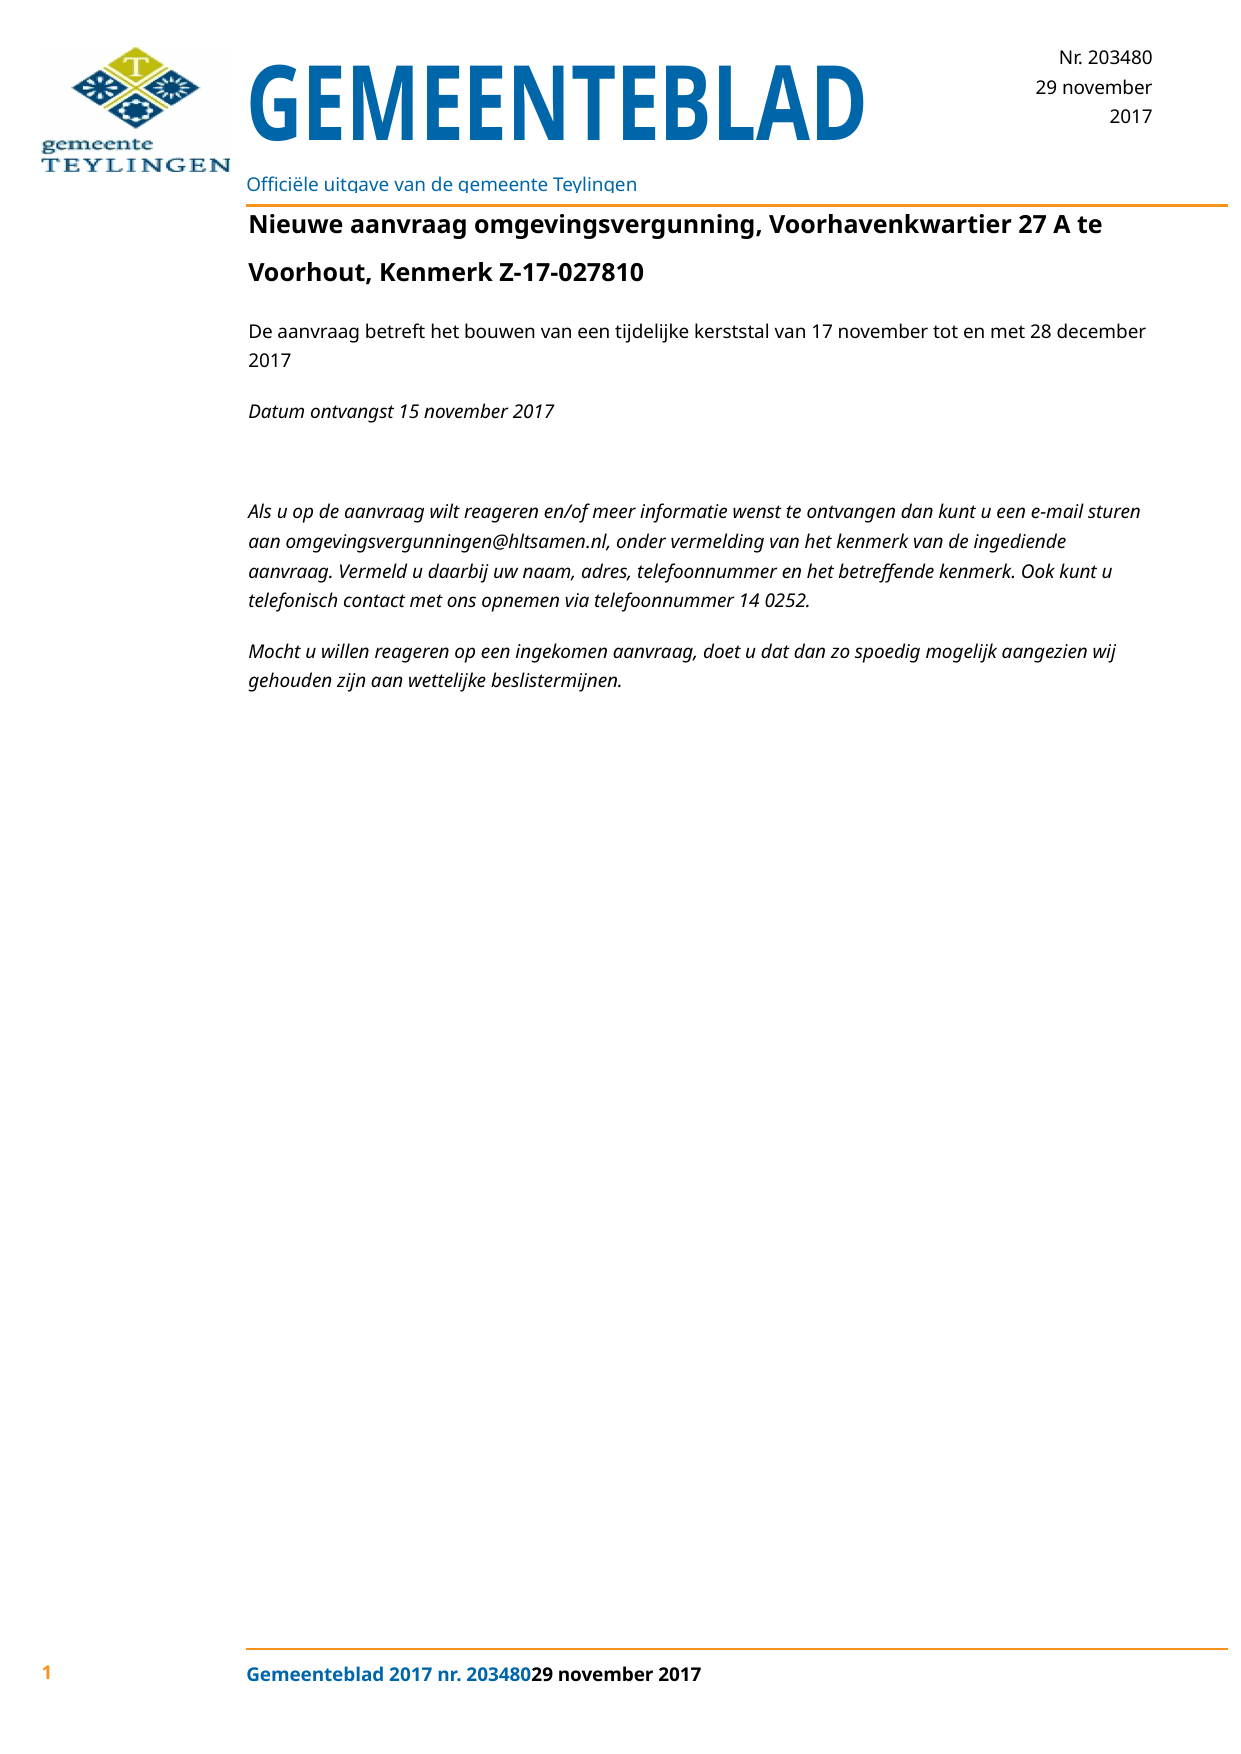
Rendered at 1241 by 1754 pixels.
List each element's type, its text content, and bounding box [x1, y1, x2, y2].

text Als u op de aanvraag wilt reageren en/of meer informatie wenst te ontvangen dan kunt u een e-mail sturen aan omgevingsvergunningen@hltsamen.nl, onder vermelding van het kenmerk van de ingediende aanvraag. Vermeld u daarbij uw naam, adres, telefoonnummer en het betreffende kenmerk. Ook kunt u telefonisch contact met ons opnemen via telefoonnummer 14 0252. [248, 499, 1152, 613]
text Nieuwe aanvraag omgevingsvergunning, Voorhavenkwartier 27 A te Voorhout, Kenmerk Z-17-027810 [248, 207, 1152, 288]
text Datum ontvangst 15 november 2017 [248, 398, 1152, 424]
picture [41, 47, 231, 172]
text De aanvraag betreft het bouwen van een tijdelijke kerststal van 17 november tot en met 28 december 2017 [248, 318, 1152, 373]
text Mocht u willen reageren op een ingekomen aanvraag, doet u dat dan zo spoedig mogelijk aangezien wij gehouden zijn aan wettelijke beslistermijnen. [248, 638, 1152, 693]
